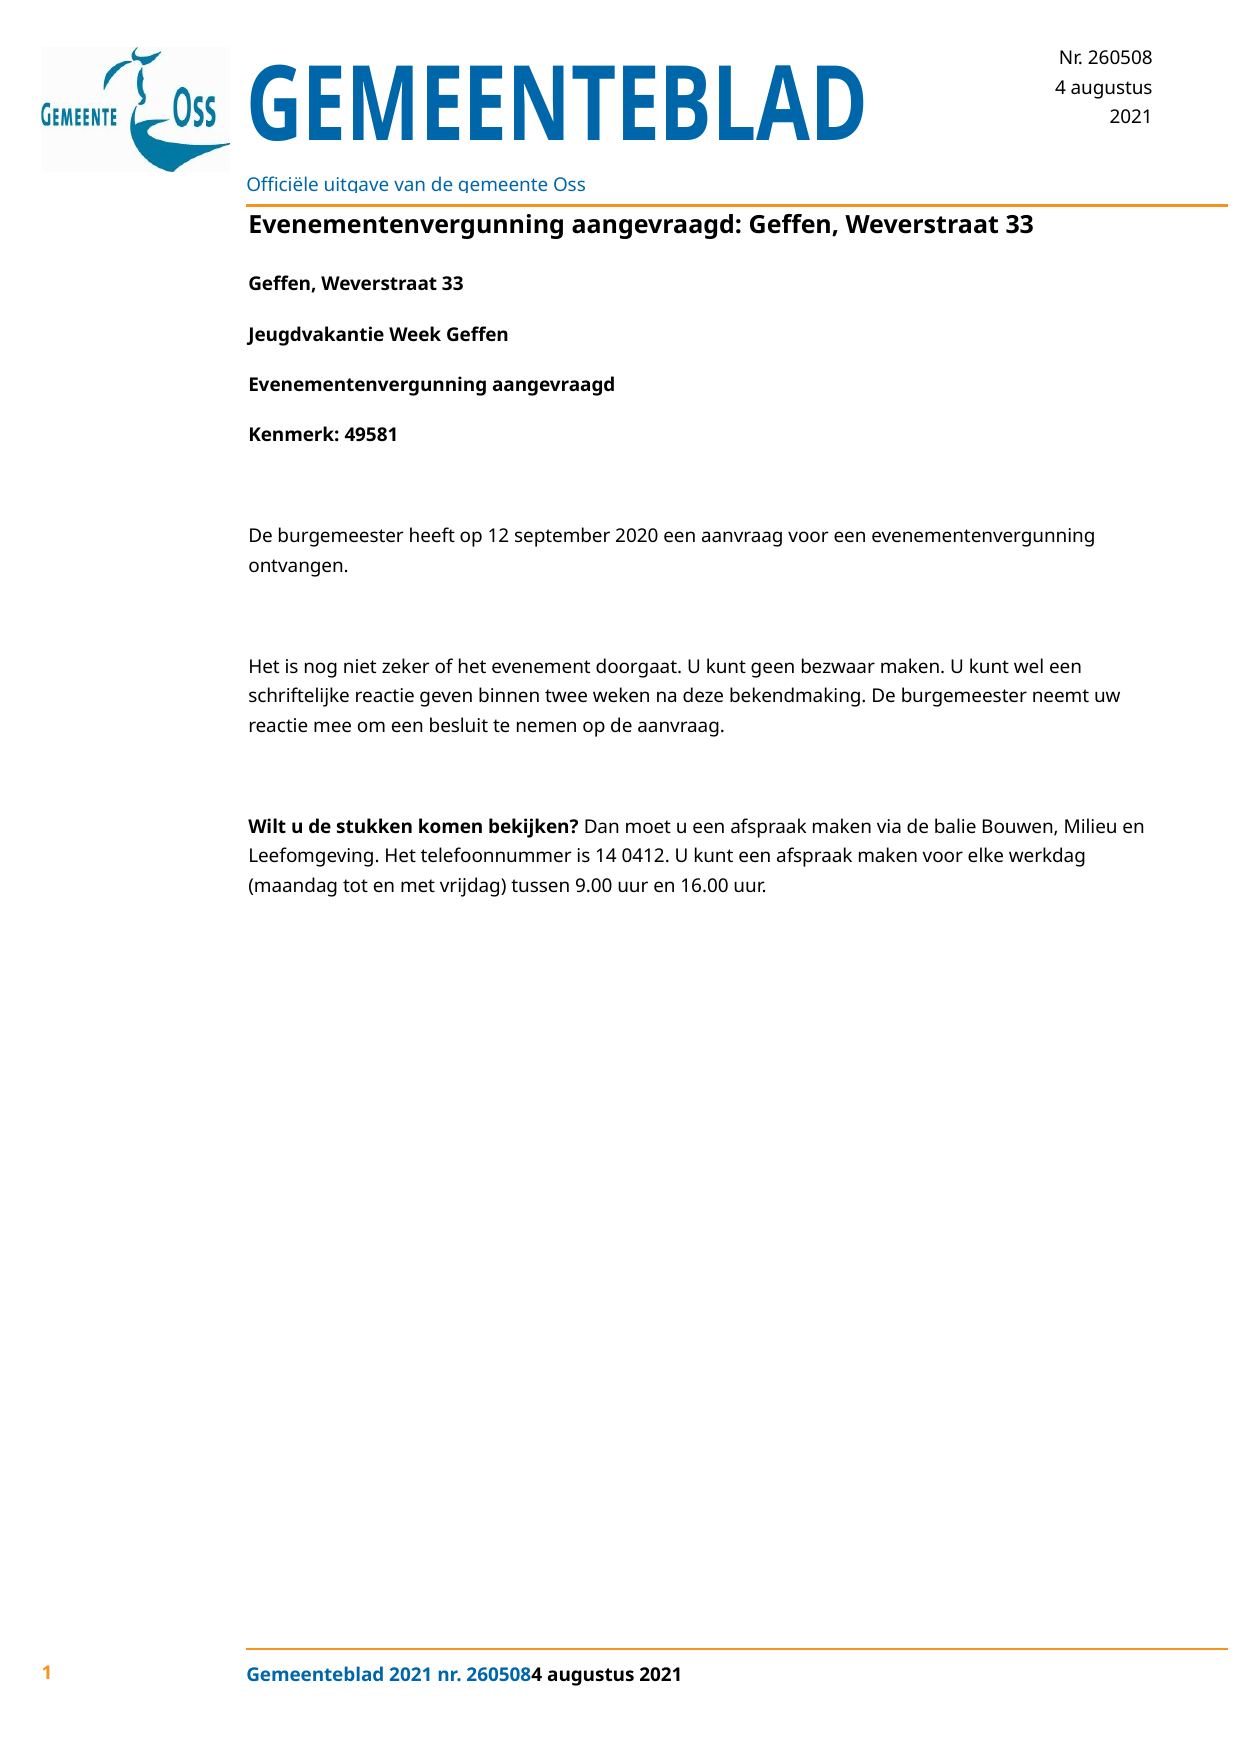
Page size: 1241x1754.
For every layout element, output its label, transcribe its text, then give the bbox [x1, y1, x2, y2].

text Het is nog niet zeker of het evenement doorgaat. U kunt geen bezwaar maken. U kunt wel een schriftelijke reactie geven binnen twee weken na deze bekendmaking. De burgemeester neemt uw reactie mee om een besluit te nemen op de aanvraag. [248, 653, 1152, 738]
text Evenementenvergunning aangevraagd [248, 371, 1152, 397]
picture [41, 47, 231, 172]
text Geffen, Weverstraat 33 [248, 270, 1152, 296]
text Jeugdvakantie Week Geffen [248, 321, 1152, 346]
text Evenementenvergunning aangevraagd: Geffen, Weverstraat 33 [248, 207, 1152, 241]
text De burgemeester heeft op 12 september 2020 een aanvraag voor een evenementenvergunning ontvangen. [248, 522, 1152, 578]
text Kenmerk: 49581 [248, 422, 1152, 447]
text Wilt u de stukken komen bekijken? Dan moet u een afspraak maken via de balie Bouwen, Milieu en Leefomgeving. Het telefoonnummer is 14 0412. U kunt een afspraak maken voor elke werkdag (maandag tot en met vrijdag) tussen 9.00 uur en 16.00 uur. [248, 813, 1152, 898]
